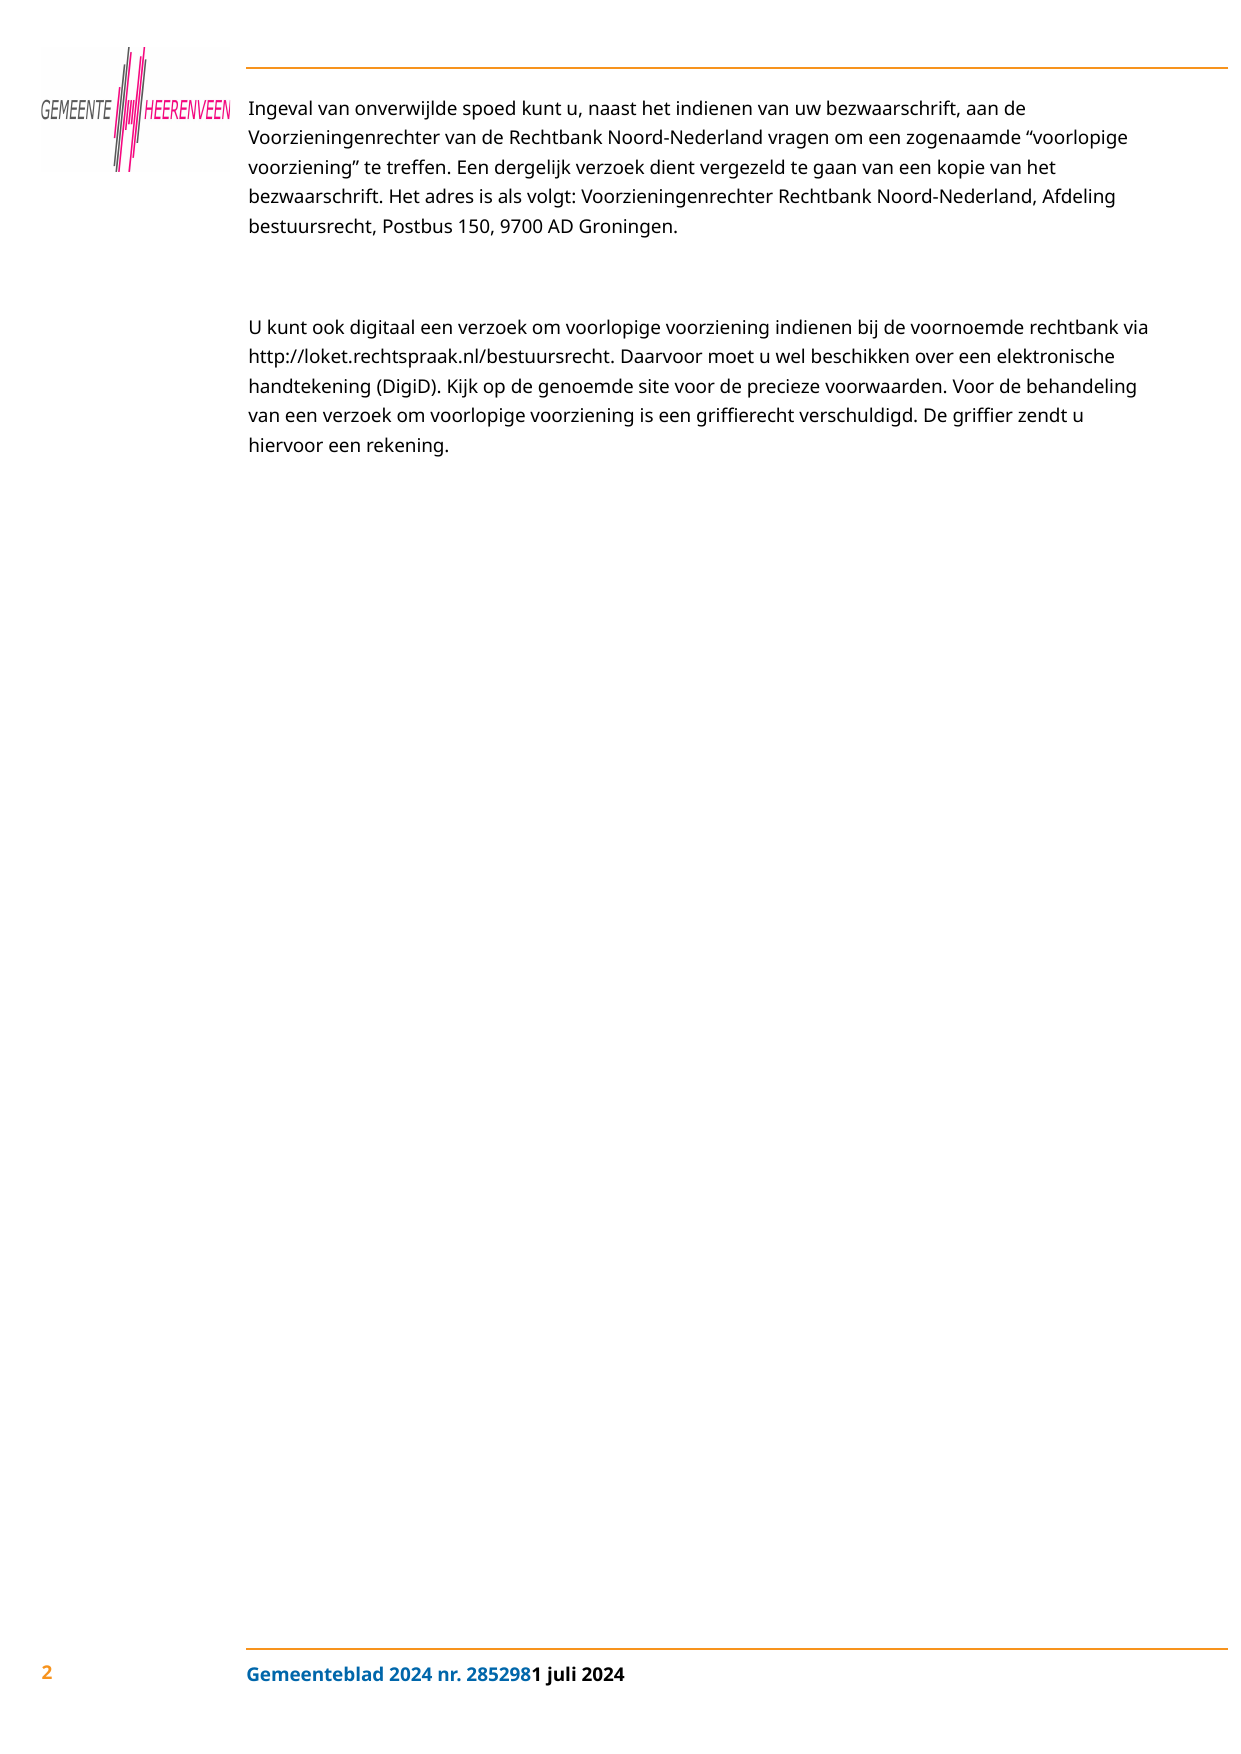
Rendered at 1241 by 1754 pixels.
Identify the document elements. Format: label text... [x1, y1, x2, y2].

picture [41, 47, 231, 172]
text U kunt ook digitaal een verzoek om voorlopige voorziening indienen bij de voornoemde rechtbank via http://loket.rechtspraak.nl/bestuursrecht. Daarvoor moet u wel beschikken over een elektronische handtekening (DigiD). Kijk op de genoemde site voor de precieze voorwaarden. Voor de behandeling van een verzoek om voorlopige voorziening is een griffierecht verschuldigd. De griffier zendt u hiervoor een rekening. [248, 314, 1152, 458]
text Ingeval van onverwijlde spoed kunt u, naast het indienen van uw bezwaarschrift, aan de Voorzieningenrechter van de Rechtbank Noord-Nederland vragen om een zogenaamde “voorlopige voorziening” te treffen. Een dergelijk verzoek dient vergezeld te gaan van een kopie van het bezwaarschrift. Het adres is als volgt: Voorzieningenrechter Rechtbank Noord-Nederland, Afdeling bestuursrecht, Postbus 150, 9700 AD Groningen. [248, 95, 1152, 239]
